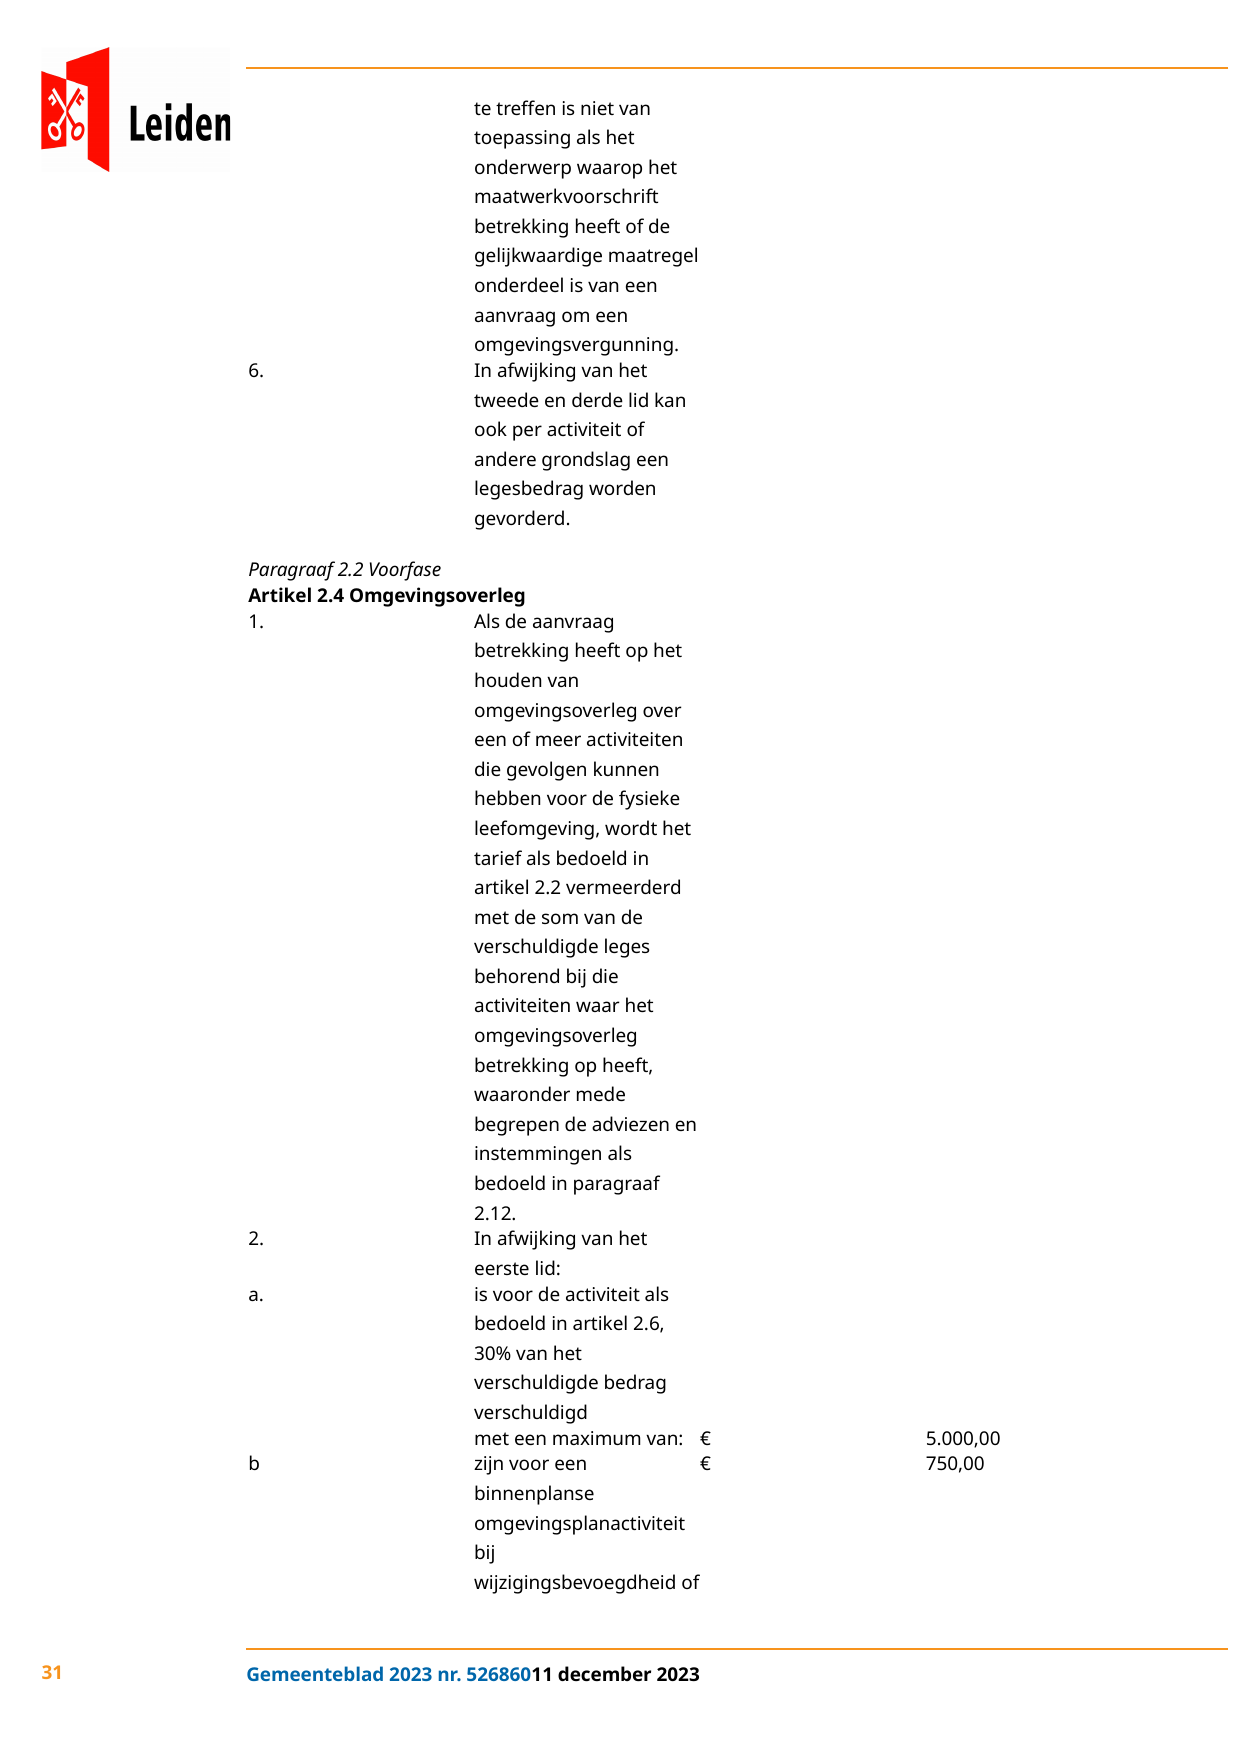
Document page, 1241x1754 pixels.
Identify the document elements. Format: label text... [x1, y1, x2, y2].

table_cell is voor de activiteit als bedoeld in artikel 2.6, 30% van het verschuldigde bedrag verschuldigd [474, 1281, 700, 1425]
table_cell [700, 531, 926, 557]
table_cell [926, 1225, 1152, 1281]
table_cell In afwijking van het tweede en derde lid kan ook per activiteit of andere grondslag een legesbedrag worden gevorderd. [474, 357, 700, 531]
table_cell € [700, 1425, 926, 1451]
table_cell a. [248, 1281, 474, 1425]
table_cell 750,00 [926, 1451, 1152, 1594]
table_cell 5.000,00 [926, 1425, 1152, 1451]
table_cell [926, 1281, 1152, 1425]
table_cell [926, 531, 1152, 557]
table_cell Als de aanvraag betrekking heeft op het houden van omgevingsoverleg over een of meer activiteiten die gevolgen kunnen hebben voor de fysieke leefomgeving, wordt het tarief als bedoeld in artikel 2.2 vermeerderd met de som van de verschuldigde leges behorend bij die activiteiten waar het omgevingsoverleg betrekking op heeft, waaronder mede begrepen de adviezen en instemmingen als bedoeld in paragraaf 2.12. [474, 608, 700, 1225]
table_cell € [700, 1451, 926, 1594]
table_cell [700, 1281, 926, 1425]
table_cell [474, 531, 700, 557]
table_cell Artikel 2.4 Omgevingsoverleg [248, 582, 700, 608]
table_cell [926, 557, 1152, 582]
table_cell 6. [248, 357, 474, 531]
table_cell [700, 608, 926, 1225]
table_cell [700, 357, 926, 531]
table_cell 1. [248, 608, 474, 1225]
table_cell [926, 357, 1152, 531]
table_cell [926, 608, 1152, 1225]
table_cell [248, 95, 474, 357]
picture [41, 47, 231, 172]
table_cell te treffen is niet van toepassing als het onderwerp waarop het maatwerkvoorschrift betrekking heeft of de gelijkwaardige maatregel onderdeel is van een aanvraag om een omgevingsvergunning. [474, 95, 700, 357]
table_cell [248, 531, 474, 557]
table_cell [700, 557, 926, 582]
table_cell [248, 1425, 474, 1451]
table_cell In afwijking van het eerste lid: [474, 1225, 700, 1281]
table_cell Paragraaf 2.2 Voorfase [248, 557, 700, 582]
table_cell [926, 95, 1152, 357]
table_cell [700, 582, 926, 608]
table_cell 2. [248, 1225, 474, 1281]
table_cell met een maximum van: [474, 1425, 700, 1451]
table_cell [926, 582, 1152, 608]
table_cell b [248, 1451, 474, 1594]
table_cell [700, 1225, 926, 1281]
table_cell zijn voor een binnenplanse omgevingsplanactiviteit bij wijzigingsbevoegdheid of [474, 1451, 700, 1594]
table_cell [700, 95, 926, 357]
